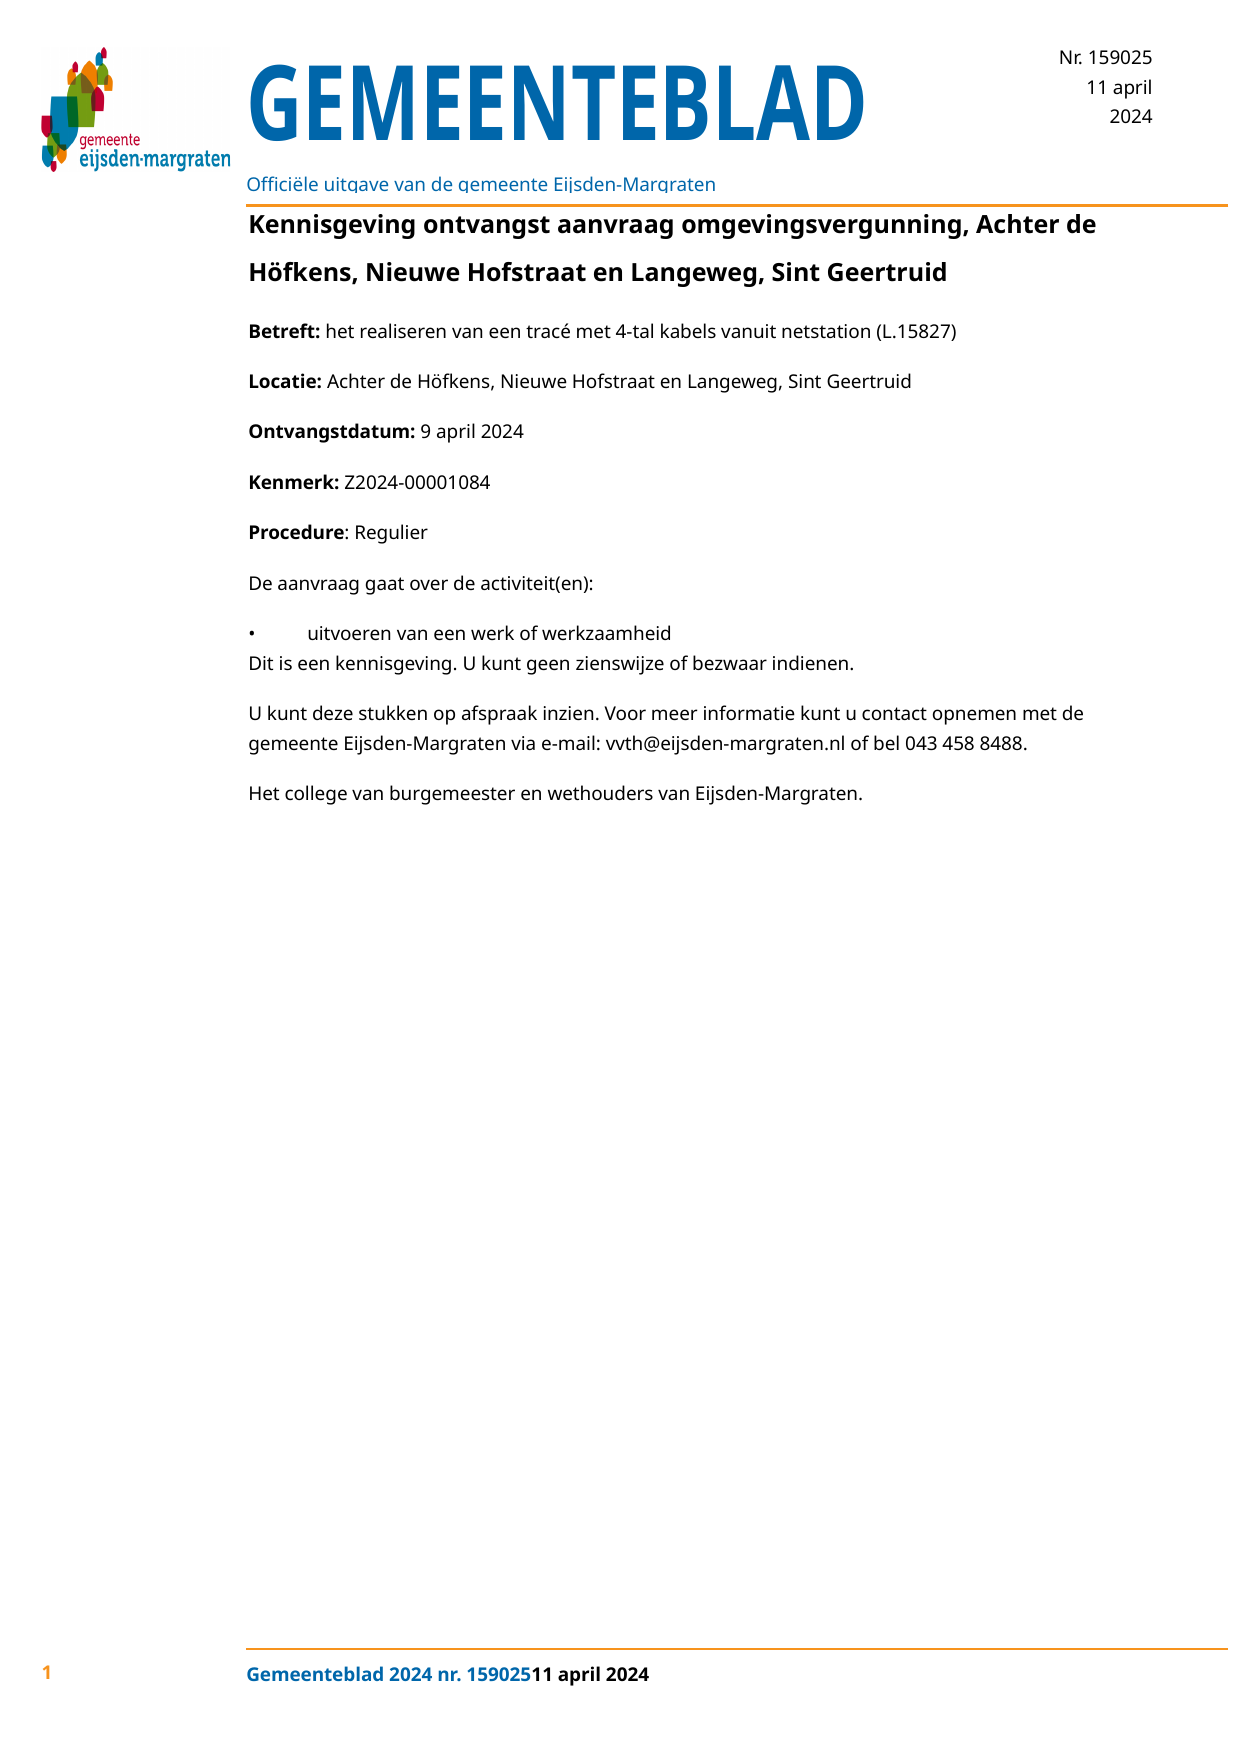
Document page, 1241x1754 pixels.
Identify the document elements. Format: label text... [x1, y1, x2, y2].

text Dit is een kennisgeving. U kunt geen zienswijze of bezwaar indienen. [248, 650, 1152, 676]
list uitvoeren van een werk of werkzaamheid [248, 620, 1152, 646]
text Procedure: Regulier [248, 519, 1152, 545]
text Ontvangstdatum: 9 april 2024 [248, 419, 1152, 444]
text U kunt deze stukken op afspraak inzien. Voor meer informatie kunt u contact opnemen met de gemeente Eijsden-Margraten via e-mail: vvth@eijsden-margraten.nl of bel 043 458 8488. [248, 700, 1152, 756]
text De aanvraag gaat over de activiteit(en): [248, 570, 1152, 596]
picture [41, 47, 231, 172]
text Kenmerk: Z2024-00001084 [248, 469, 1152, 495]
text Het college van burgemeester en wethouders van Eijsden-Margraten. [248, 780, 1152, 806]
text Locatie: Achter de Höfkens, Nieuwe Hofstraat en Langeweg, Sint Geertruid [248, 368, 1152, 394]
text Kennisgeving ontvangst aanvraag omgevingsvergunning, Achter de Höfkens, Nieuwe Hofstraat en Langeweg, Sint Geertruid [248, 207, 1152, 288]
text Betreft: het realiseren van een tracé met 4-tal kabels vanuit netstation (L.15827) [248, 318, 1152, 344]
